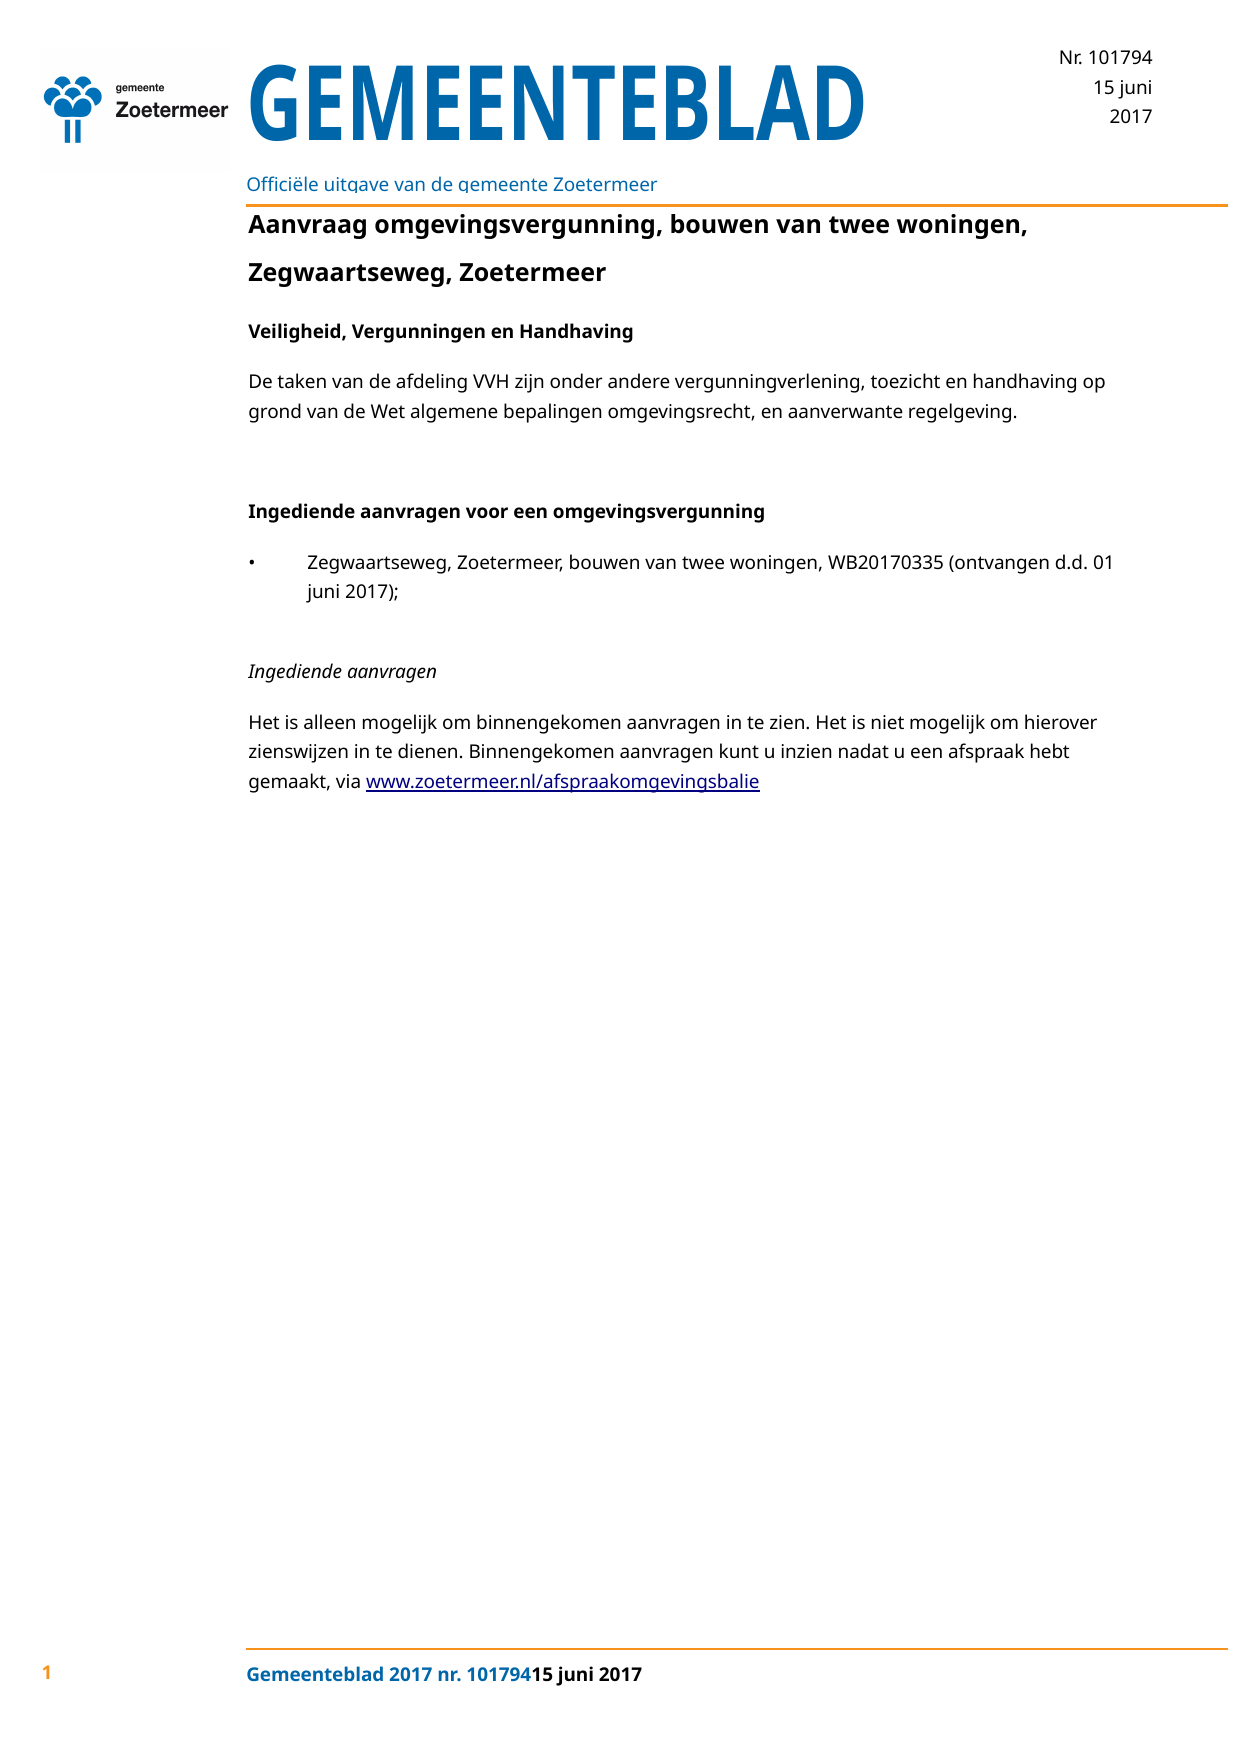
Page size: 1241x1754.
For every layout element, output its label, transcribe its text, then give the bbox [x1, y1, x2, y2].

text Ingediende aanvragen [248, 659, 1152, 684]
text Veiligheid, Vergunningen en Handhaving [248, 318, 1152, 344]
text Ingediende aanvragen voor een omgevingsvergunning [248, 499, 1152, 524]
text De taken van de afdeling VVH zijn onder andere vergunningverlening, toezicht en handhaving op grond van de Wet algemene bepalingen omgevingsrecht, en aanverwante regelgeving. [248, 368, 1152, 424]
text Het is alleen mogelijk om binnengekomen aanvragen in te zien. Het is niet mogelijk om hierover zienswijzen in te dienen. Binnengekomen aanvragen kunt u inzien nadat u een afspraak hebt gemaakt, via www.zoetermeer.nl/afspraakomgevingsbalie [248, 709, 1152, 794]
list Zegwaartseweg, Zoetermeer, bouwen van twee woningen, WB20170335 (ontvangen d.d. 01 juni 2017); [248, 549, 1152, 604]
text Aanvraag omgevingsvergunning, bouwen van twee woningen, Zegwaartseweg, Zoetermeer [248, 207, 1152, 288]
picture [41, 47, 231, 172]
